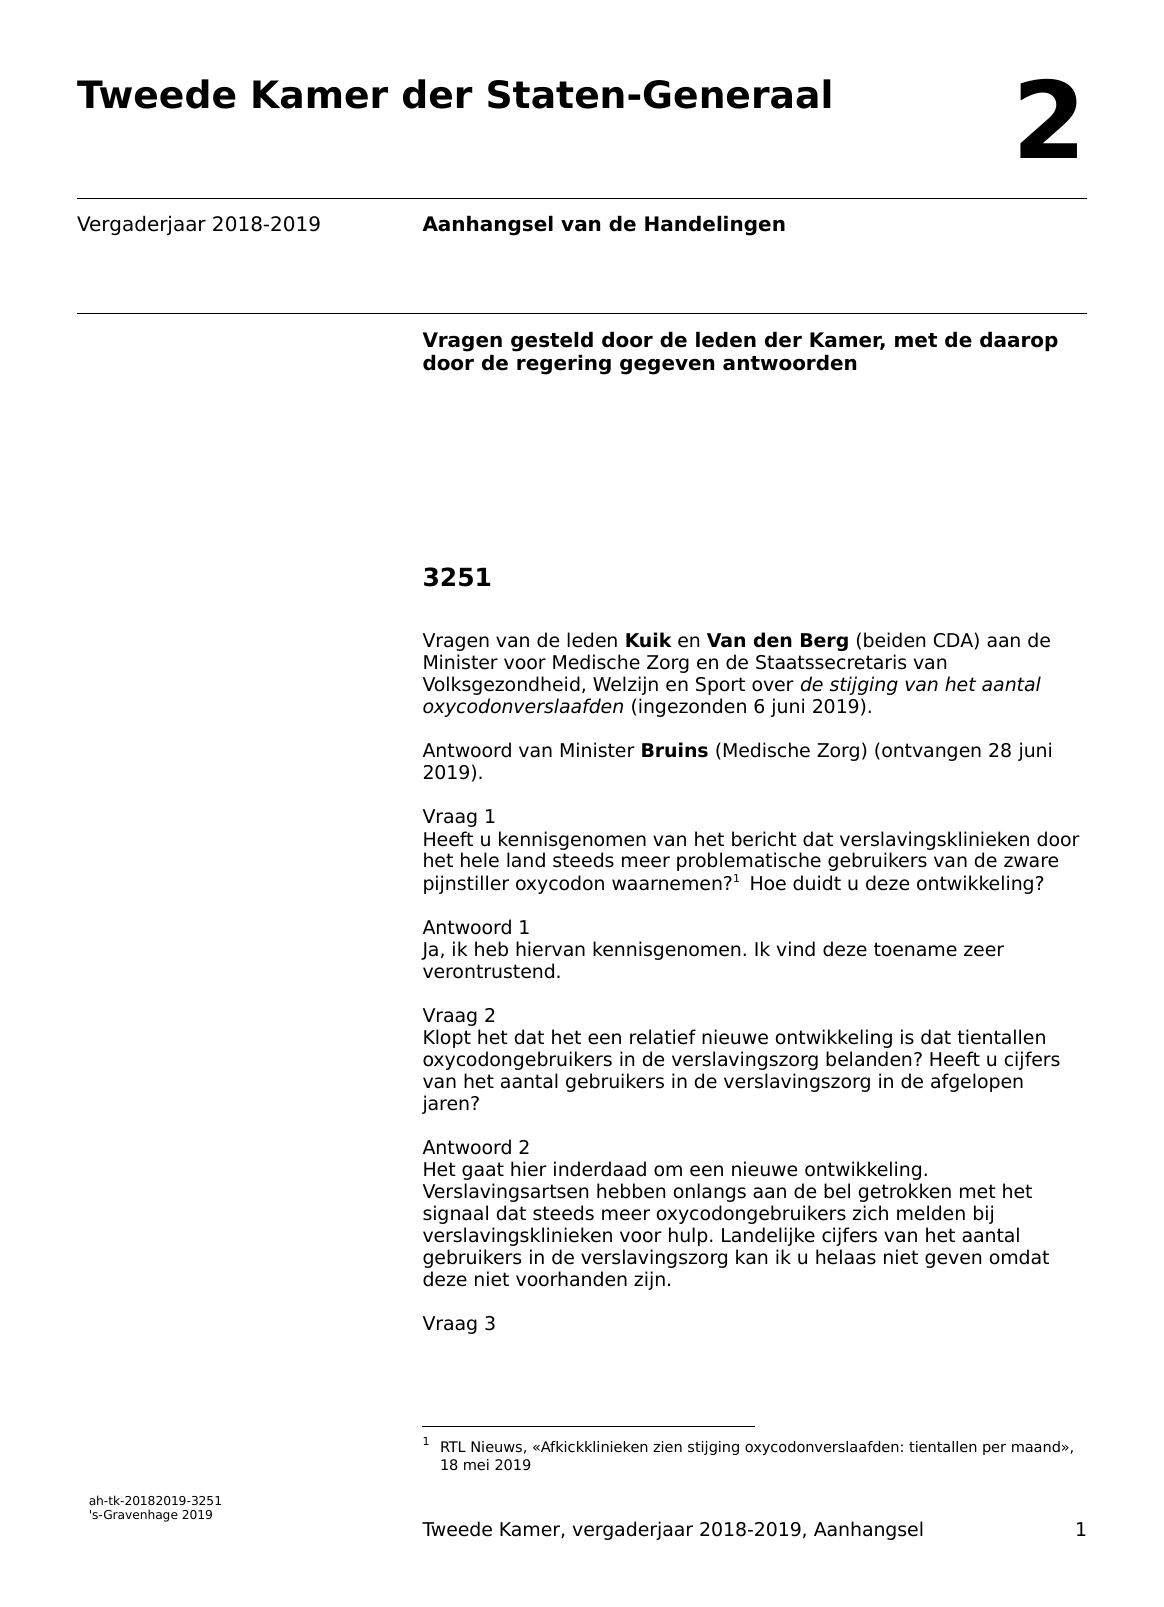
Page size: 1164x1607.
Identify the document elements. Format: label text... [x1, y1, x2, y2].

table_cell Vragen gesteld door de leden der Kamer, met de daarop door de regering gegeven antwoorden [422, 314, 1087, 375]
text Heeft u kennisgenomen van het bericht dat verslavingsklinieken door het hele land steeds meer problematische gebruikers van de zware pijnstiller oxycodon waarnemen? Hoe duidt u deze ontwikkeling? [422, 828, 1087, 894]
text Antwoord 2 [422, 1137, 1087, 1159]
table_cell Aanhangsel van de Handelingen [422, 199, 1087, 313]
text Vraag 2 [422, 1005, 1087, 1027]
text 3251 [422, 563, 1087, 592]
text Het gaat hier inderdaad om een nieuwe ontwikkeling. Verslavingsartsen hebben onlangs aan de bel getrokken met het signaal dat steeds meer oxycodongebruikers zich melden bij verslavingsklinieken voor hulp. Landelijke cijfers van het aantal gebruikers in de verslavingszorg kan ik u helaas niet geven omdat deze niet voorhanden zijn. [422, 1159, 1087, 1291]
text RTL Nieuws, «Afkickklinieken zien stijging oxycodonverslaafden: tientallen per maand», 18 mei 2019 [422, 1435, 1087, 1474]
text Ja, ik heb hiervan kennisgenomen. Ik vind deze toename zeer verontrustend. [422, 938, 1087, 982]
text Antwoord van Minister Bruins (Medische Zorg) (ontvangen 28 juni 2019). [422, 740, 1087, 784]
table_header 2 [886, 59, 1087, 198]
text ah-tk-20182019-3251 [88, 1494, 323, 1508]
text 's-Gravenhage 2019 [88, 1508, 323, 1522]
text Vraag 3 [422, 1313, 1087, 1335]
text Vragen van de leden Kuik en Van den Berg (beiden CDA) aan de Minister voor Medische Zorg en de Staatssecretaris van Volksgezondheid, Welzijn en Sport over de stijging van het aantal oxycodonverslaafden (ingezonden 6 juni 2019). [422, 630, 1087, 718]
table_header Tweede Kamer der Staten-Generaal [77, 59, 886, 198]
table_cell Vergaderjaar 2018-2019 [77, 199, 422, 313]
text Antwoord 1 [422, 917, 1087, 938]
table_cell [77, 314, 422, 375]
text Klopt het dat het een relatief nieuwe ontwikkeling is dat tientallen oxycodongebruikers in de verslavingszorg belanden? Heeft u cijfers van het aantal gebruikers in de verslavingszorg in de afgelopen jaren? [422, 1027, 1087, 1114]
text Vraag 1 [422, 806, 1087, 828]
